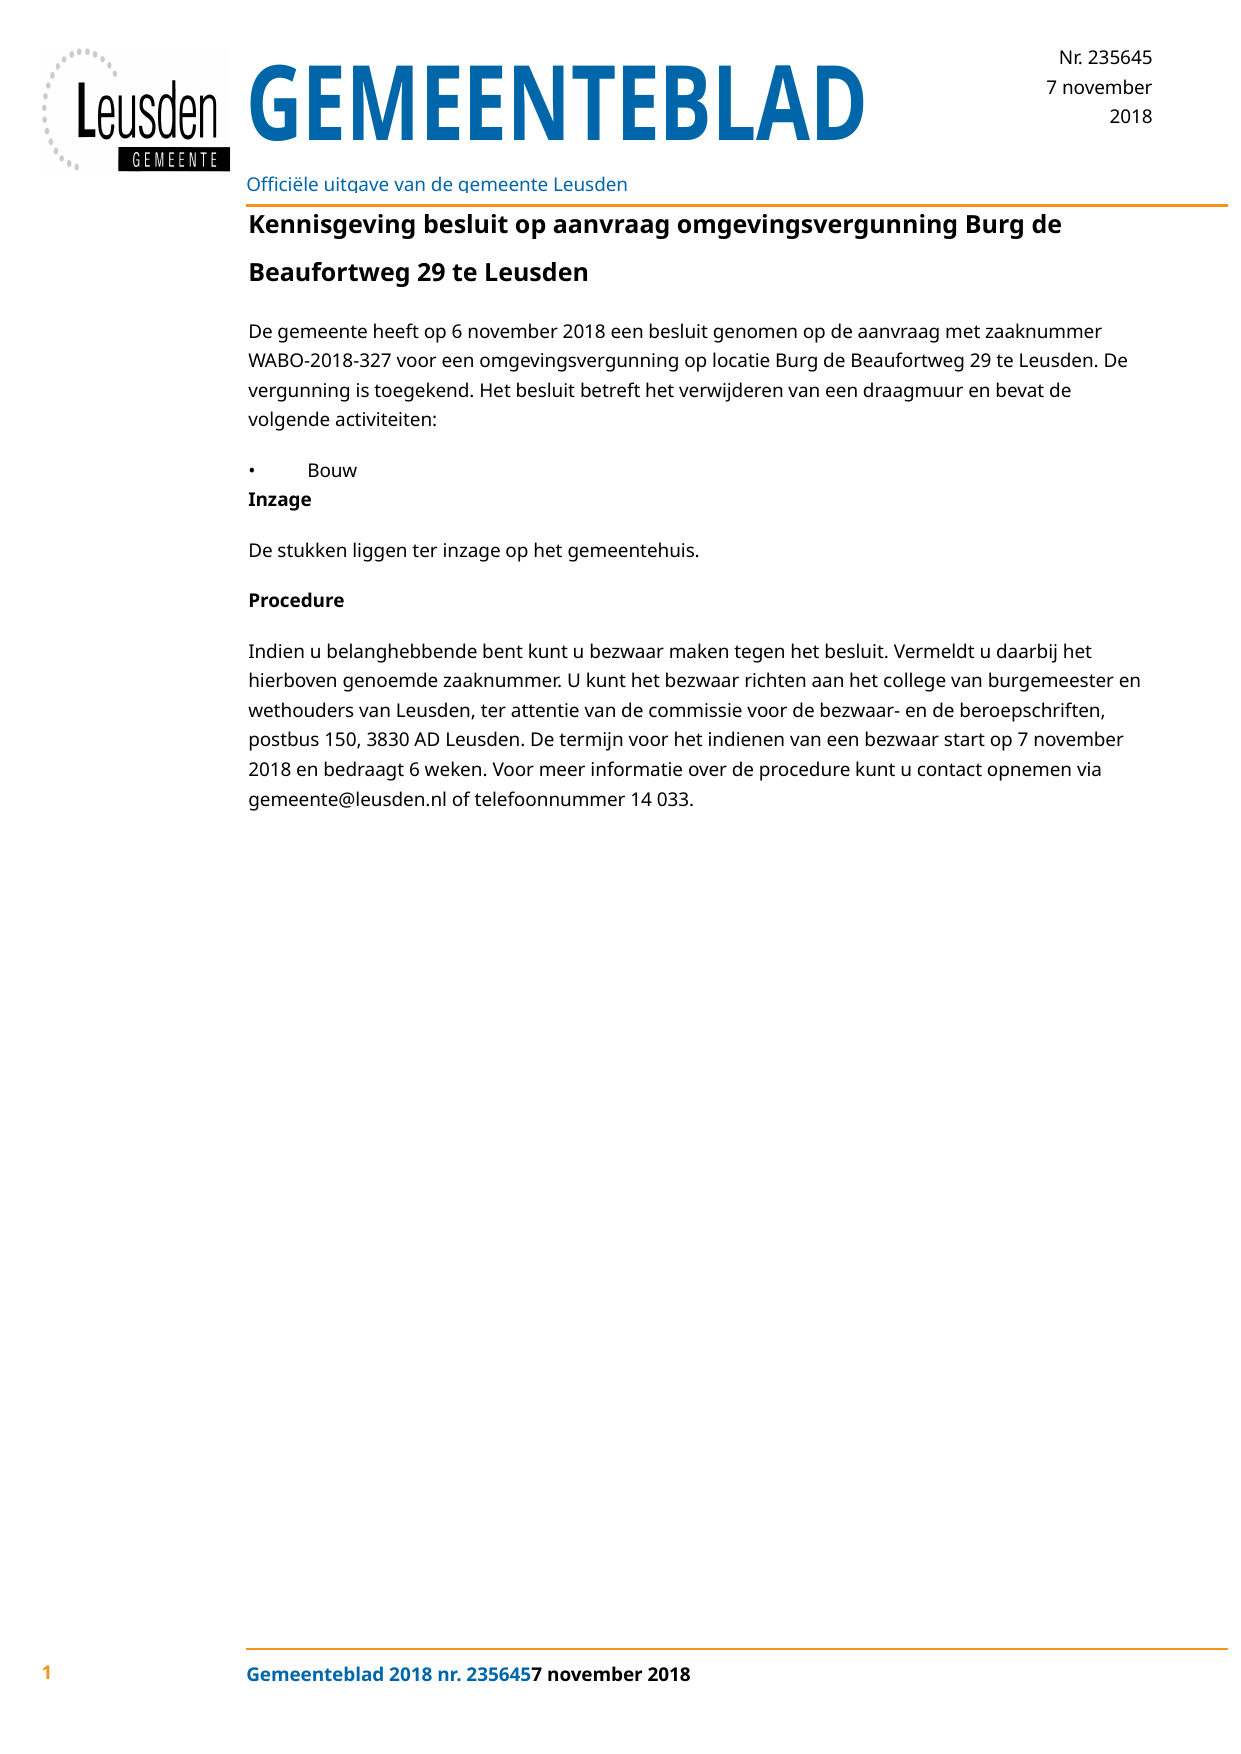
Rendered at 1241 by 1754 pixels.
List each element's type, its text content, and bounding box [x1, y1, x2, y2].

list Bouw [248, 457, 1152, 483]
text Inzage [248, 487, 1152, 512]
picture [41, 47, 231, 172]
text De gemeente heeft op 6 november 2018 een besluit genomen op de aanvraag met zaaknummer WABO-2018-327 voor een omgevingsvergunning op locatie Burg de Beaufortweg 29 te Leusden. De vergunning is toegekend. Het besluit betreft het verwijderen van een draagmuur en bevat de volgende activiteiten: [248, 318, 1152, 432]
text Indien u belanghebbende bent kunt u bezwaar maken tegen het besluit. Vermeldt u daarbij het hierboven genoemde zaaknummer. U kunt het bezwaar richten aan het college van burgemeester en wethouders van Leusden, ter attentie van de commissie voor de bezwaar- en de beroepschriften, postbus 150, 3830 AD Leusden. De termijn voor het indienen van een bezwaar start op 7 november 2018 en bedraagt 6 weken. Voor meer informatie over de procedure kunt u contact opnemen via gemeente@leusden.nl of telefoonnummer 14 033. [248, 638, 1152, 812]
text Kennisgeving besluit op aanvraag omgevingsvergunning Burg de Beaufortweg 29 te Leusden [248, 207, 1152, 288]
text De stukken liggen ter inzage op het gemeentehuis. [248, 537, 1152, 563]
text Procedure [248, 587, 1152, 613]
